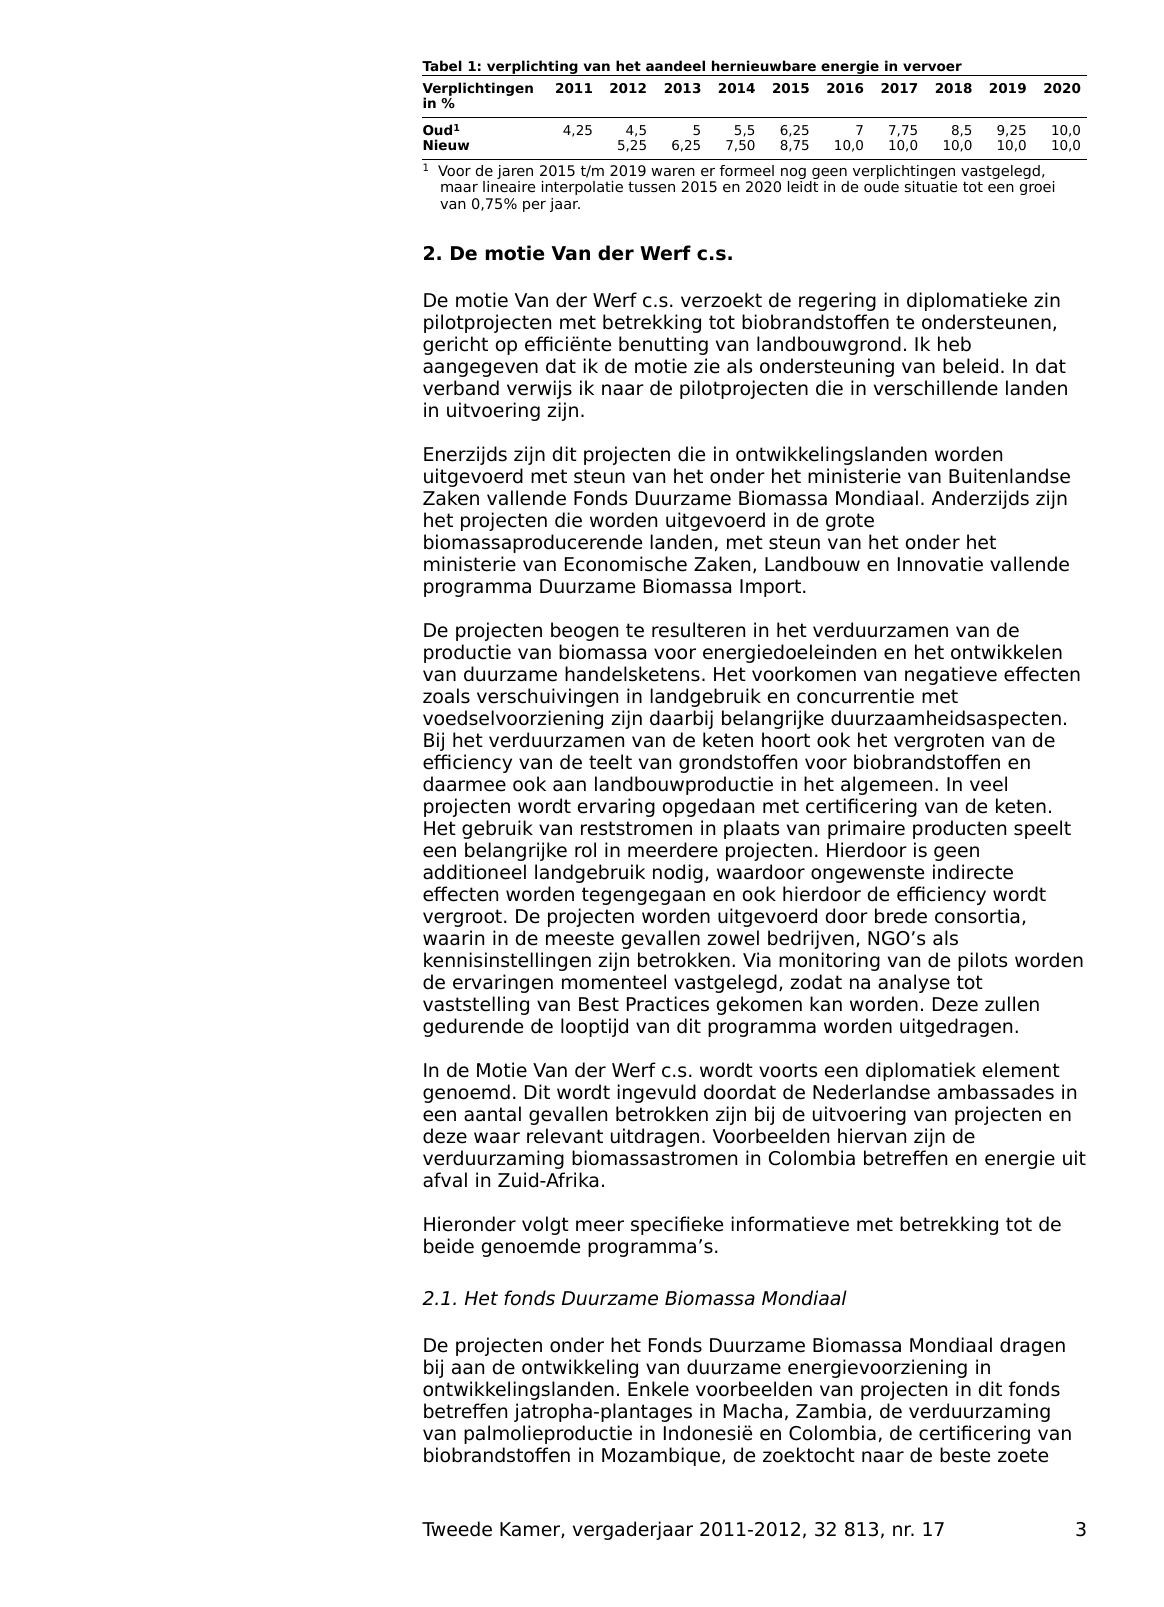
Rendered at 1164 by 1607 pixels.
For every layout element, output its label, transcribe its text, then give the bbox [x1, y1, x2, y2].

table_cell 2017 [870, 76, 924, 117]
table_cell 10,0 [978, 138, 1032, 158]
table_cell 10,0 [924, 138, 978, 158]
subtitle 2.1. Het fonds Duurzame Biomassa Mondiaal [422, 1288, 1087, 1310]
table_cell 8,5 [924, 118, 978, 138]
table_cell Oud1 [422, 118, 544, 138]
table_cell 4,25 [544, 118, 598, 138]
subtitle 2. De motie Van der Werf c.s. [422, 243, 1087, 265]
table_cell 10,0 [1032, 138, 1087, 158]
text In de Motie Van der Werf c.s. wordt voorts een diplomatiek element genoemd. Dit wordt ingevuld doordat de Nederlandse ambassades in een aantal gevallen betrokken zijn bij de uitvoering van projecten en deze waar relevant uitdragen. Voorbeelden hiervan zijn de verduurzaming biomassastromen in Colombia betreffen en energie uit afval in Zuid-Afrika. [422, 1060, 1087, 1192]
table_header Tabel 1: verplichting van het aandeel hernieuwbare energie in vervoer [422, 59, 1087, 75]
table_cell 1 Voor de jaren 2015 t/m 2019 waren er formeel nog geen verplichtingen vastgelegd, maar lineaire interpolatie tussen 2015 en 2020 leidt in de oude situatie tot een groei van 0,75% per jaar. [422, 160, 1087, 213]
table_cell 5,25 [599, 138, 653, 158]
table_cell 10,0 [1032, 118, 1087, 138]
table_cell 9,25 [978, 118, 1032, 138]
table_cell 2016 [815, 76, 869, 117]
table_cell 7,50 [707, 138, 761, 158]
text Enerzijds zijn dit projecten die in ontwikkelingslanden worden uitgevoerd met steun van het onder het ministerie van Buitenlandse Zaken vallende Fonds Duurzame Biomassa Mondiaal. Anderzijds zijn het projecten die worden uitgevoerd in de grote biomassaproducerende landen, met steun van het onder het ministerie van Economische Zaken, Landbouw en Innovatie vallende programma Duurzame Biomassa Import. [422, 444, 1087, 598]
table_cell 10,0 [870, 138, 924, 158]
table_cell 2019 [978, 76, 1032, 117]
table_cell Verplichtingen in % [422, 76, 544, 117]
table_cell 5 [653, 118, 707, 138]
table_cell 7 [815, 118, 869, 138]
table_cell 2014 [707, 76, 761, 117]
table_cell 2020 [1032, 76, 1087, 117]
table_cell Nieuw [422, 138, 544, 158]
table_cell 2015 [761, 76, 815, 117]
table_cell 2011 [544, 76, 598, 117]
table_cell 2018 [924, 76, 978, 117]
table_cell 6,25 [653, 138, 707, 158]
table_cell 2013 [653, 76, 707, 117]
text Hieronder volgt meer specifieke informatieve met betrekking tot de beide genoemde programma’s. [422, 1214, 1087, 1258]
table_cell 7,75 [870, 118, 924, 138]
table_cell 4,5 [599, 118, 653, 138]
table_cell 10,0 [815, 138, 869, 158]
table_cell 5,5 [707, 118, 761, 138]
table_cell 8,75 [761, 138, 815, 158]
text De projecten beogen te resulteren in het verduurzamen van de productie van biomassa voor energiedoeleinden en het ontwikkelen van duurzame handelsketens. Het voorkomen van negatieve effecten zoals verschuivingen in landgebruik en concurrentie met voedselvoorziening zijn daarbij belangrijke duurzaamheidsaspecten. Bij het verduurzamen van de keten hoort ook het vergroten van de efficiency van de teelt van grondstoffen voor biobrandstoffen en daarmee ook aan landbouwproductie in het algemeen. In veel projecten wordt ervaring opgedaan met certificering van de keten. Het gebruik van reststromen in plaats van primaire producten speelt een belangrijke rol in meerdere projecten. Hierdoor is geen additioneel landgebruik nodig, waardoor ongewenste indirecte effecten worden tegengegaan en ook hierdoor de efficiency wordt vergroot. De projecten worden uitgevoerd door brede consortia, waarin in de meeste gevallen zowel bedrijven, NGO’s als kennisinstellingen zijn betrokken. Via monitoring van de pilots worden de ervaringen momenteel vastgelegd, zodat na analyse tot vaststelling van Best Practices gekomen kan worden. Deze zullen gedurende de looptijd van dit programma worden uitgedragen. [422, 620, 1087, 1038]
text De motie Van der Werf c.s. verzoekt de regering in diplomatieke zin pilotprojecten met betrekking tot biobrandstoffen te ondersteunen, gericht op efficiënte benutting van landbouwgrond. Ik heb aangegeven dat ik de motie zie als ondersteuning van beleid. In dat verband verwijs ik naar de pilotprojecten die in verschillende landen in uitvoering zijn. [422, 290, 1087, 422]
text De projecten onder het Fonds Duurzame Biomassa Mondiaal dragen bij aan de ontwikkeling van duurzame energievoorziening in ontwikkelingslanden. Enkele voorbeelden van projecten in dit fonds betreffen jatropha-plantages in Macha, Zambia, de verduurzaming van palmolieproductie in Indonesië en Colombia, de certificering van biobrandstoffen in Mozambique, de zoektocht naar de beste zoete [422, 1335, 1087, 1467]
table_cell 6,25 [761, 118, 815, 138]
table_cell 2012 [599, 76, 653, 117]
table_cell [544, 138, 598, 158]
